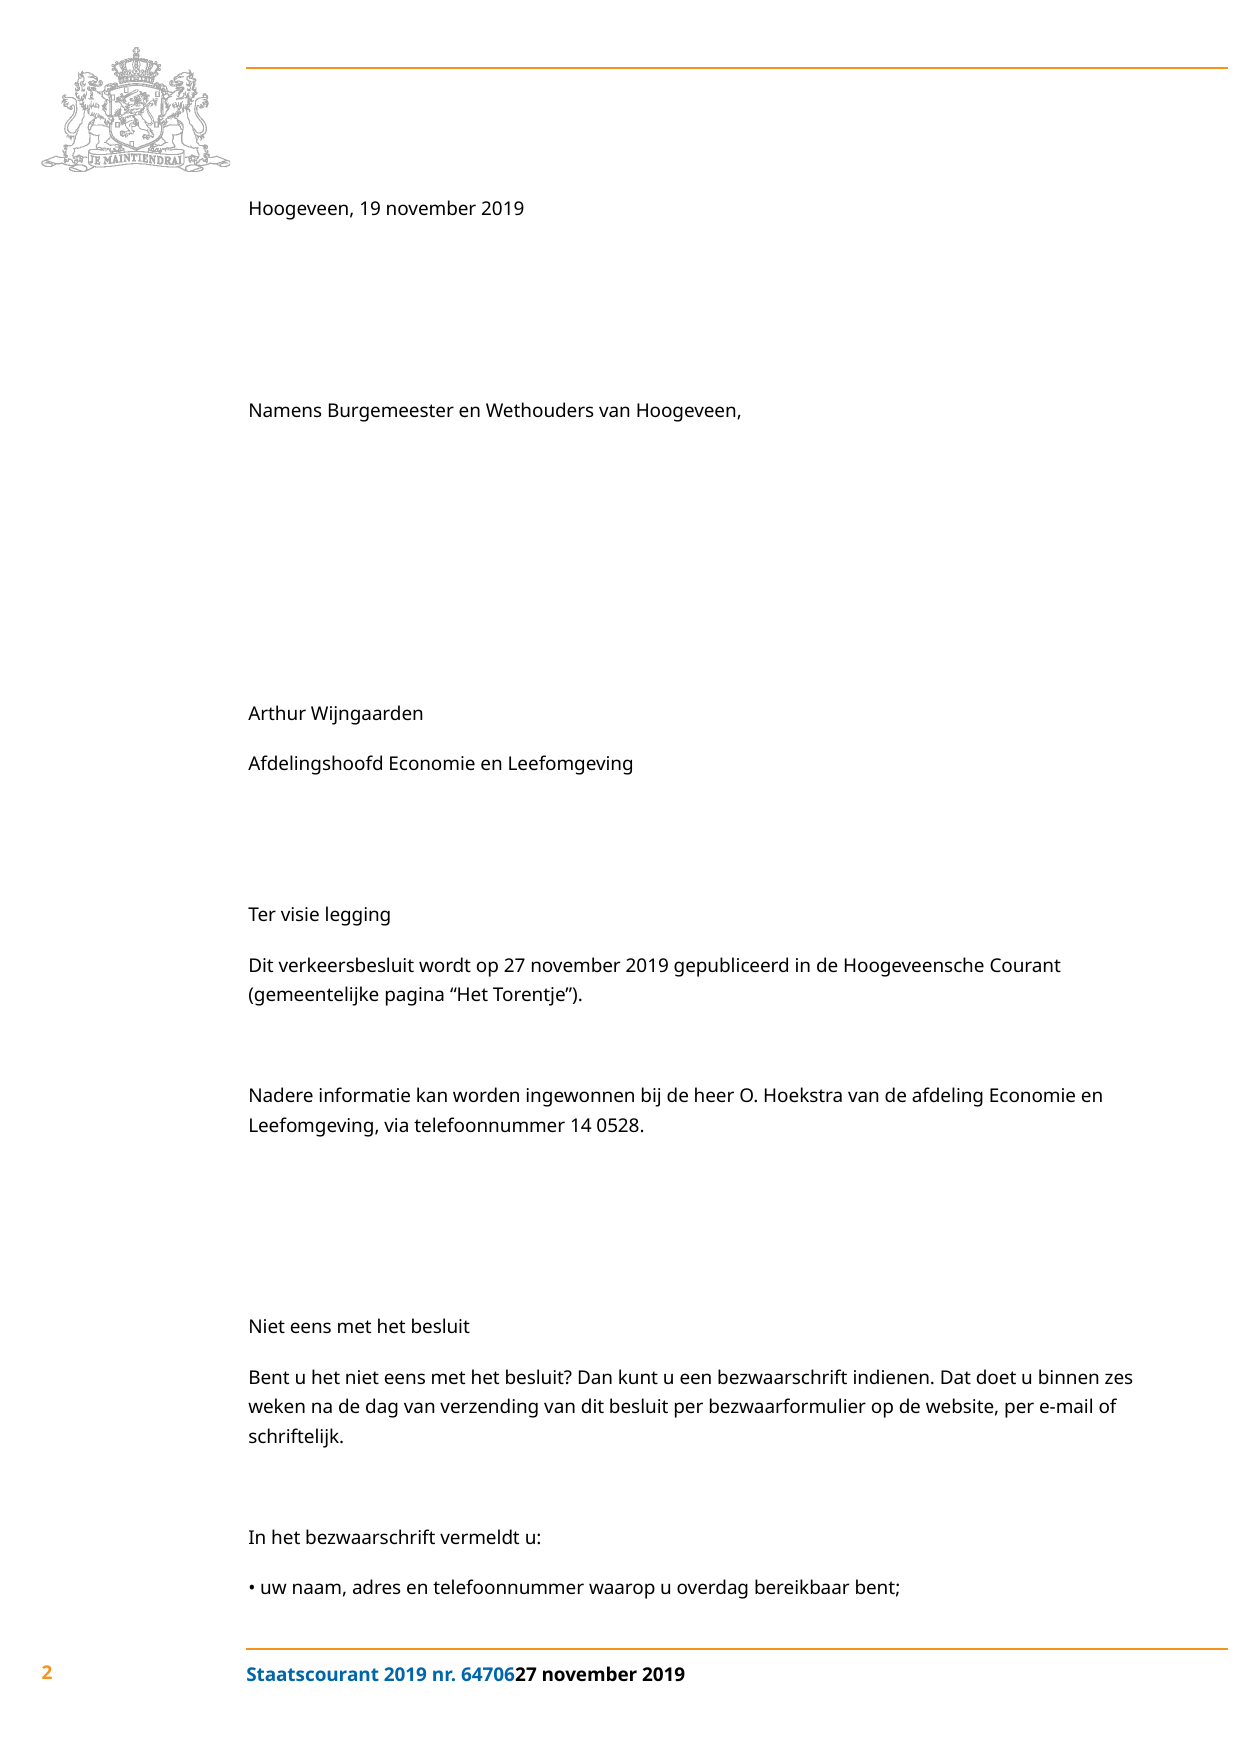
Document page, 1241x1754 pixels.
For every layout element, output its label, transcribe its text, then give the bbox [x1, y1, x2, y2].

text Dit verkeersbesluit wordt op 27 november 2019 gepubliceerd in de Hoogeveensche Courant (gemeentelijke pagina “Het Torentje”). [248, 952, 1152, 1007]
text Bent u het niet eens met het besluit? Dan kunt u een bezwaarschrift indienen. Dat doet u binnen zes weken na de dag van verzending van dit besluit per bezwaarformulier op de website, per e-mail of schriftelijk. [248, 1364, 1152, 1449]
text • uw naam, adres en telefoonnummer waarop u overdag bereikbaar bent; [248, 1574, 1152, 1600]
text In het bezwaarschrift vermeldt u: [248, 1524, 1152, 1550]
text Namens Burgemeester en Wethouders van Hoogeveen, [248, 397, 1152, 423]
text Nadere informatie kan worden ingewonnen bij de heer O. Hoekstra van de afdeling Economie en Leefomgeving, via telefoonnummer 14 0528. [248, 1082, 1152, 1138]
text Arthur Wijngaarden [248, 700, 1152, 726]
picture [41, 47, 231, 172]
text Hoogeveen, 19 november 2019 [248, 196, 1152, 221]
text Niet eens met het besluit [248, 1313, 1152, 1339]
text Ter visie legging [248, 901, 1152, 927]
text Afdelingshoofd Economie en Leefomgeving [248, 750, 1152, 776]
